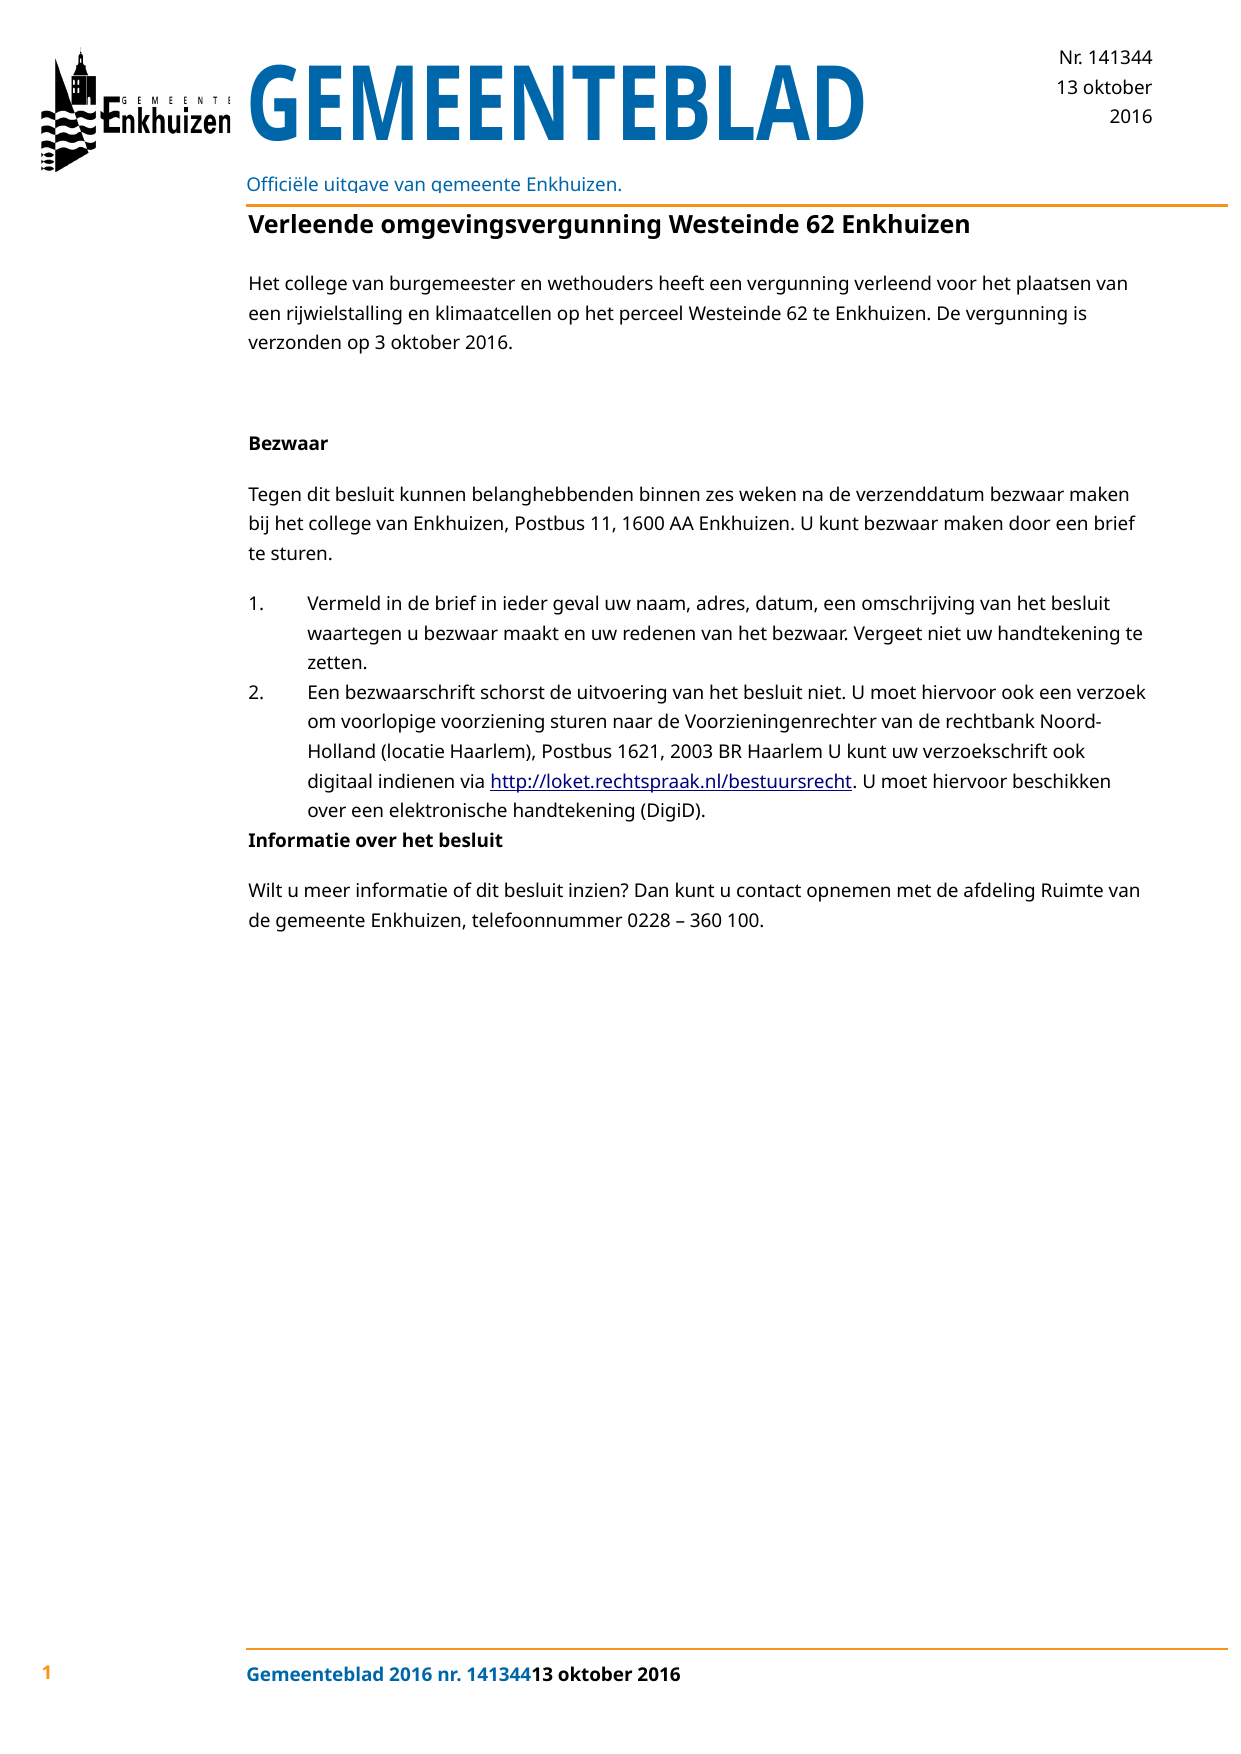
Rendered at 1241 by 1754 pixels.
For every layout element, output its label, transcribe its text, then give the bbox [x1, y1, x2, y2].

text Bezwaar [248, 430, 1152, 456]
list Vermeld in de brief in ieder geval uw naam, adres, datum, een omschrijving van het besluit waartegen u bezwaar maakt en uw redenen van het bezwaar. Vergeet niet uw handtekening te zetten. [248, 590, 1152, 675]
list Een bezwaarschrift schorst de uitvoering van het besluit niet. U moet hiervoor ook een verzoek om voorlopige voorziening sturen naar de Voorzieningenrechter van de rechtbank Noord-Holland (locatie Haarlem), Postbus 1621, 2003 BR Haarlem U kunt uw verzoekschrift ook digitaal indienen via http://loket.rechtspraak.nl/bestuursrecht. U moet hiervoor beschikken over een elektronische handtekening (DigiD). [248, 679, 1152, 823]
text Tegen dit besluit kunnen belanghebbenden binnen zes weken na de verzenddatum bezwaar maken bij het college van Enkhuizen, Postbus 11, 1600 AA Enkhuizen. U kunt bezwaar maken door een brief te sturen. [248, 481, 1152, 566]
text Het college van burgemeester en wethouders heeft een vergunning verleend voor het plaatsen van een rijwielstalling en klimaatcellen op het perceel Westeinde 62 te Enkhuizen. De vergunning is verzonden op 3 oktober 2016. [248, 270, 1152, 355]
text Informatie over het besluit [248, 827, 1152, 853]
text Verleende omgevingsvergunning Westeinde 62 Enkhuizen [248, 207, 1152, 241]
text Wilt u meer informatie of dit besluit inzien? Dan kunt u contact opnemen met de afdeling Ruimte van de gemeente Enkhuizen, telefoonnummer 0228 – 360 100. [248, 877, 1152, 933]
picture [41, 47, 231, 172]
